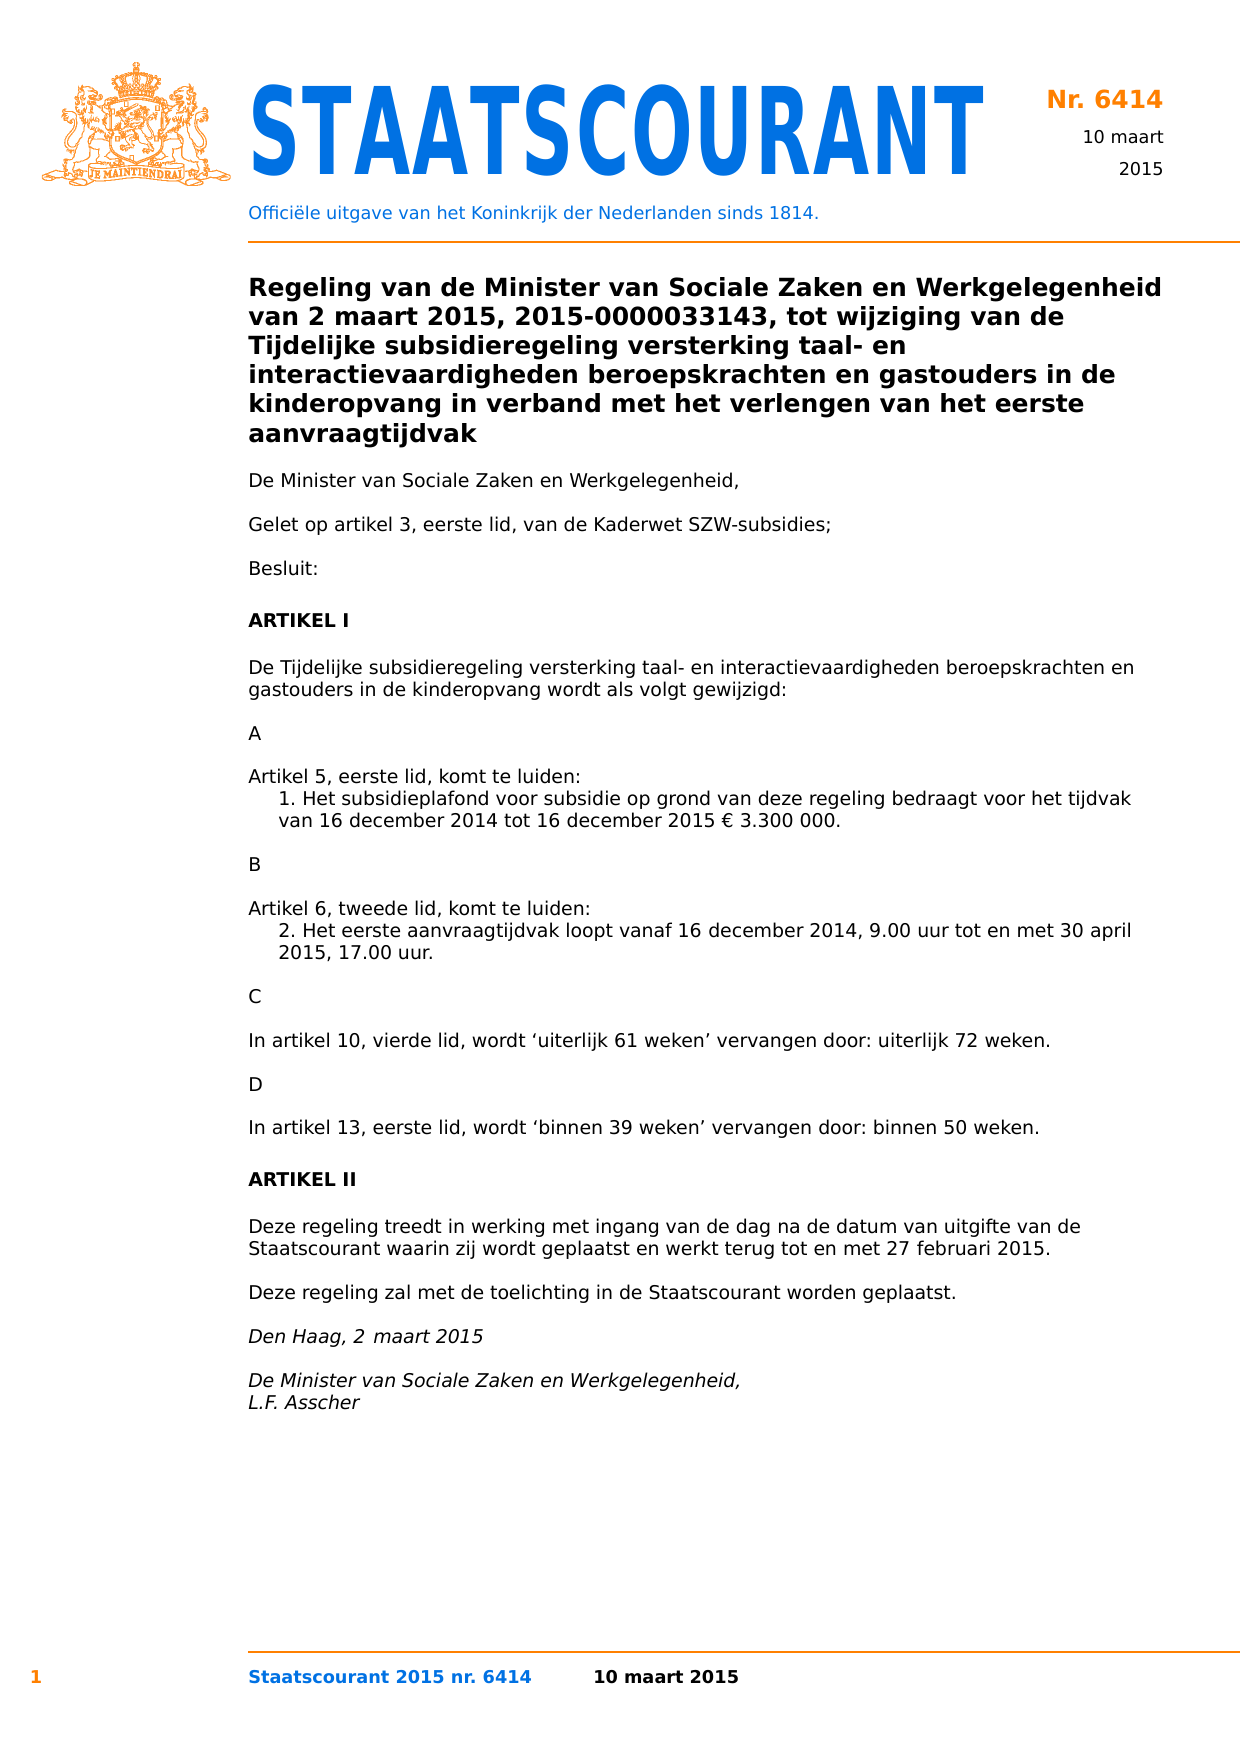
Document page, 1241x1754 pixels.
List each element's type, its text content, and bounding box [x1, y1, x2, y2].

table_cell 2015 [998, 153, 1240, 203]
subtitle ARTIKEL I [248, 609, 1163, 632]
text Den Haag, 2 maart 2015 [248, 1326, 1163, 1348]
picture [41, 62, 231, 186]
text Deze regeling zal met de toelichting in de Staatscourant worden geplaatst. [248, 1282, 1163, 1304]
text D [248, 1073, 1163, 1095]
table_cell Officiële uitgave van het Koninkrijk der Nederlanden sinds 1814. [248, 203, 1240, 241]
text Gelet op artikel 3, eerste lid, van de Kaderwet SZW-subsidies; [248, 514, 1163, 536]
subtitle Regeling van de Minister van Sociale Zaken en Werkgelegenheid van 2 maart 2015, 2015-0000033143, tot wijziging van de Tijdelijke subsidieregeling versterking taal- en interactievaardigheden beroepskrachten en gastouders in de kinderopvang in verband met het verlengen van het eerste aanvraagtijdvak [248, 273, 1163, 448]
text Artikel 6, tweede lid, komt te luiden: [248, 898, 1163, 920]
text C [248, 986, 1163, 1008]
text 2. Het eerste aanvraagtijdvak loopt vanaf 16 december 2014, 9.00 uur tot en met 30 april 2015, 17.00 uur. [278, 920, 1163, 964]
text B [248, 854, 1163, 876]
text In artikel 10, vierde lid, wordt ‘uiterlijk 61 weken’ vervangen door: uiterlijk 72 weken. [248, 1029, 1163, 1052]
text De Minister van Sociale Zaken en Werkgelegenheid, [248, 470, 1163, 492]
table_header [25, 62, 248, 241]
subtitle ARTIKEL II [248, 1169, 1163, 1191]
table_header Nr. 6414 [998, 62, 1240, 121]
table_cell 10 maart [998, 121, 1240, 153]
text Deze regeling treedt in werking met ingang van de dag na de datum van uitgifte van de Staatscourant waarin zij wordt geplaatst en werkt terug tot en met 27 februari 2015. [248, 1216, 1163, 1260]
text Besluit: [248, 558, 1163, 579]
text De Minister van Sociale Zaken en Werkgelegenheid, L.F. Asscher [248, 1370, 1163, 1414]
table_header STAATSCOURANT [248, 62, 998, 203]
text A [248, 722, 1163, 744]
text 1. Het subsidieplafond voor subsidie op grond van deze regeling bedraagt voor het tijdvak van 16 december 2014 tot 16 december 2015 € 3.300 000. [278, 788, 1163, 832]
text De Tijdelijke subsidieregeling versterking taal- en interactievaardigheden beroepskrachten en gastouders in de kinderopvang wordt als volgt gewijzigd: [248, 657, 1163, 701]
text Artikel 5, eerste lid, komt te luiden: [248, 766, 1163, 788]
text In artikel 13, eerste lid, wordt ‘binnen 39 weken’ vervangen door: binnen 50 weken. [248, 1117, 1163, 1139]
